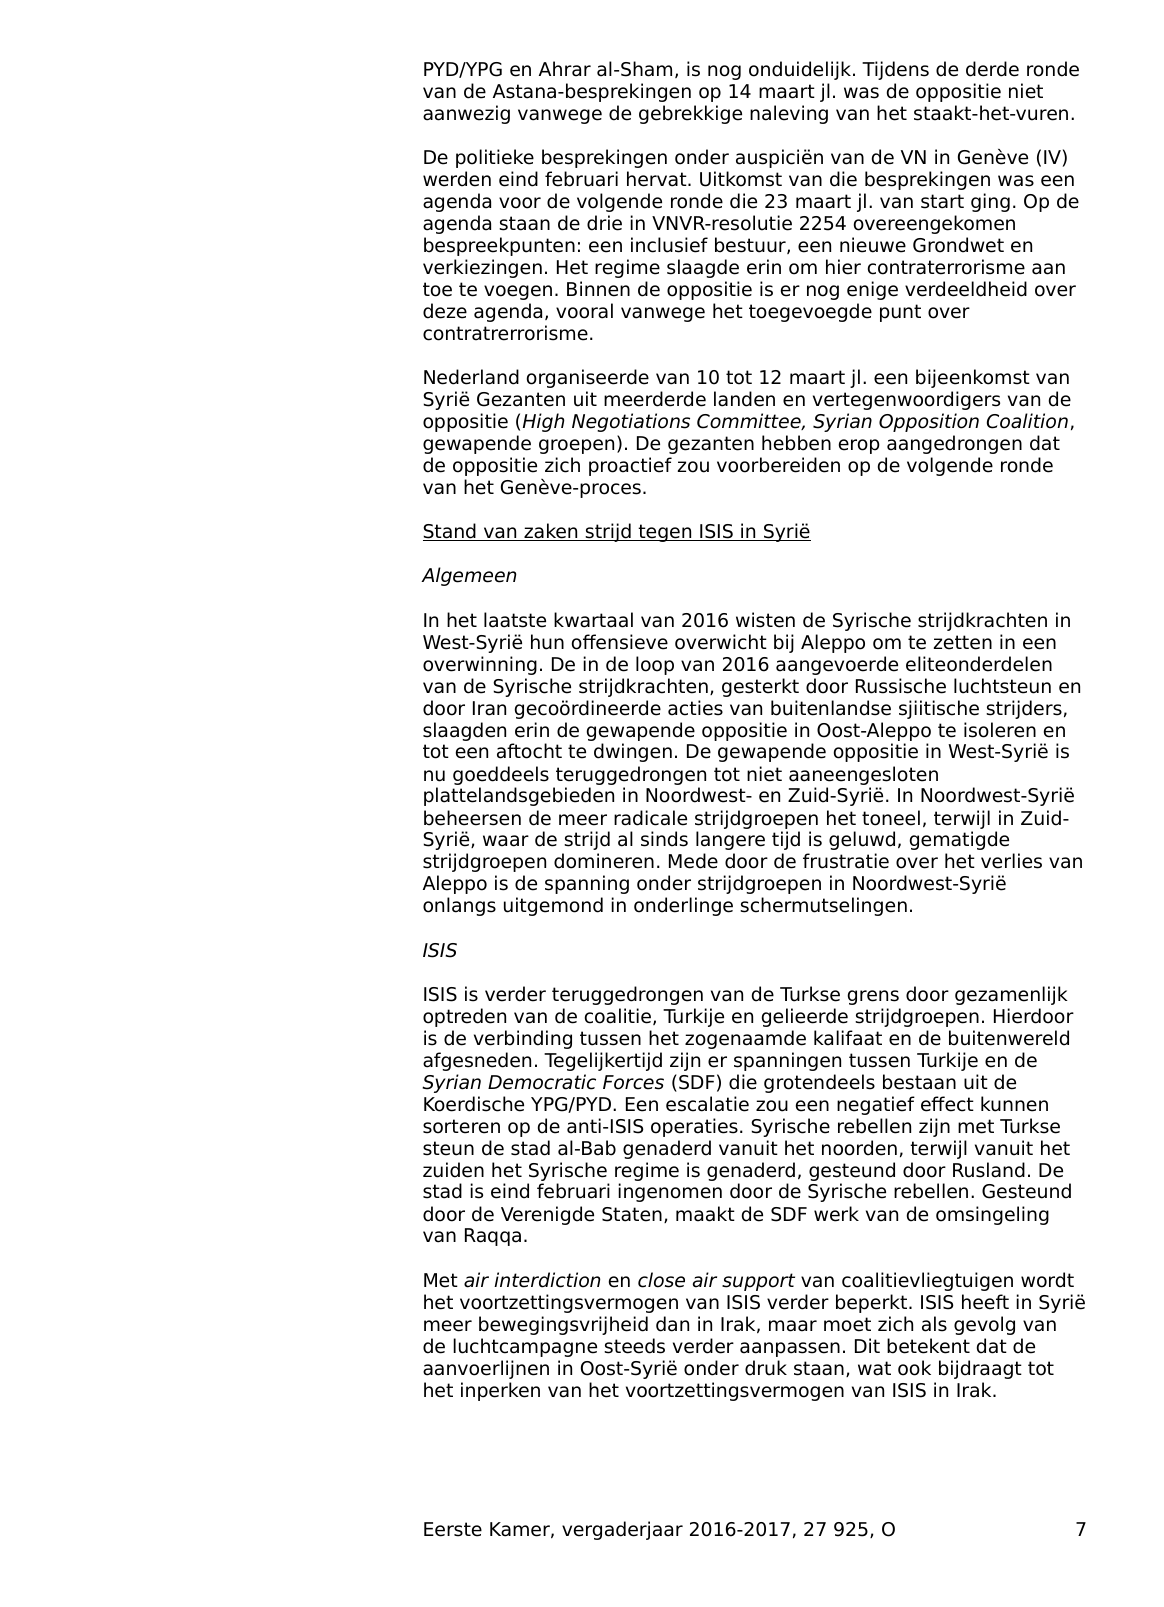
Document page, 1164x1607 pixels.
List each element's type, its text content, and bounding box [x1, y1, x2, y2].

text PYD/YPG en Ahrar al-Sham, is nog onduidelijk. Tijdens de derde ronde van de Astana-besprekingen op 14 maart jl. was de oppositie niet aanwezig vanwege de gebrekkige naleving van het staakt-het-vuren. [422, 59, 1087, 125]
subtitle ISIS [422, 939, 1087, 961]
text Nederland organiseerde van 10 tot 12 maart jl. een bijeenkomst van Syrië Gezanten uit meerderde landen en vertegenwoordigers van de oppositie (High Negotiations Committee, Syrian Opposition Coalition, gewapende groepen). De gezanten hebben erop aangedrongen dat de oppositie zich proactief zou voorbereiden op de volgende ronde van het Genève-proces. [422, 367, 1087, 499]
text ISIS is verder teruggedrongen van de Turkse grens door gezamenlijk optreden van de coalitie, Turkije en gelieerde strijdgroepen. Hierdoor is de verbinding tussen het zogenaamde kalifaat en de buitenwereld afgesneden. Tegelijkertijd zijn er spanningen tussen Turkije en de Syrian Democratic Forces (SDF) die grotendeels bestaan uit de Koerdische YPG/PYD. Een escalatie zou een negatief effect kunnen sorteren op de anti-ISIS operaties. Syrische rebellen zijn met Turkse steun de stad al-Bab genaderd vanuit het noorden, terwijl vanuit het zuiden het Syrische regime is genaderd, gesteund door Rusland. De stad is eind februari ingenomen door de Syrische rebellen. Gesteund door de Verenigde Staten, maakt de SDF werk van de omsingeling van Raqqa. [422, 984, 1087, 1247]
subtitle Stand van zaken strijd tegen ISIS in Syrië [422, 521, 1087, 543]
text Met air interdiction en close air support van coalitievliegtuigen wordt het voortzettingsvermogen van ISIS verder beperkt. ISIS heeft in Syrië meer bewegingsvrijheid dan in Irak, maar moet zich als gevolg van de luchtcampagne steeds verder aanpassen. Dit betekent dat de aanvoerlijnen in Oost-Syrië onder druk staan, wat ook bijdraagt tot het inperken van het voortzettingsvermogen van ISIS in Irak. [422, 1269, 1087, 1401]
text De politieke besprekingen onder auspiciën van de VN in Genève (IV) werden eind februari hervat. Uitkomst van die besprekingen was een agenda voor de volgende ronde die 23 maart jl. van start ging. Op de agenda staan de drie in VNVR-resolutie 2254 overeengekomen bespreekpunten: een inclusief bestuur, een nieuwe Grondwet en verkiezingen. Het regime slaagde erin om hier contraterrorisme aan toe te voegen. Binnen de oppositie is er nog enige verdeeldheid over deze agenda, vooral vanwege het toegevoegde punt over contratrerrorisme. [422, 147, 1087, 345]
subtitle Algemeen [422, 565, 1087, 587]
text In het laatste kwartaal van 2016 wisten de Syrische strijdkrachten in West-Syrië hun offensieve overwicht bij Aleppo om te zetten in een overwinning. De in de loop van 2016 aangevoerde eliteonderdelen van de Syrische strijdkrachten, gesterkt door Russische luchtsteun en door Iran gecoördineerde acties van buitenlandse sjiitische strijders, slaagden erin de gewapende oppositie in Oost-Aleppo te isoleren en tot een aftocht te dwingen. De gewapende oppositie in West-Syrië is nu goeddeels teruggedrongen tot niet aaneengesloten plattelandsgebieden in Noordwest- en Zuid-Syrië. In Noordwest-Syrië beheersen de meer radicale strijdgroepen het toneel, terwijl in Zuid-Syrië, waar de strijd al sinds langere tijd is geluwd, gematigde strijdgroepen domineren. Mede door de frustratie over het verlies van Aleppo is de spanning onder strijdgroepen in Noordwest-Syrië onlangs uitgemond in onderlinge schermutselingen. [422, 609, 1087, 917]
